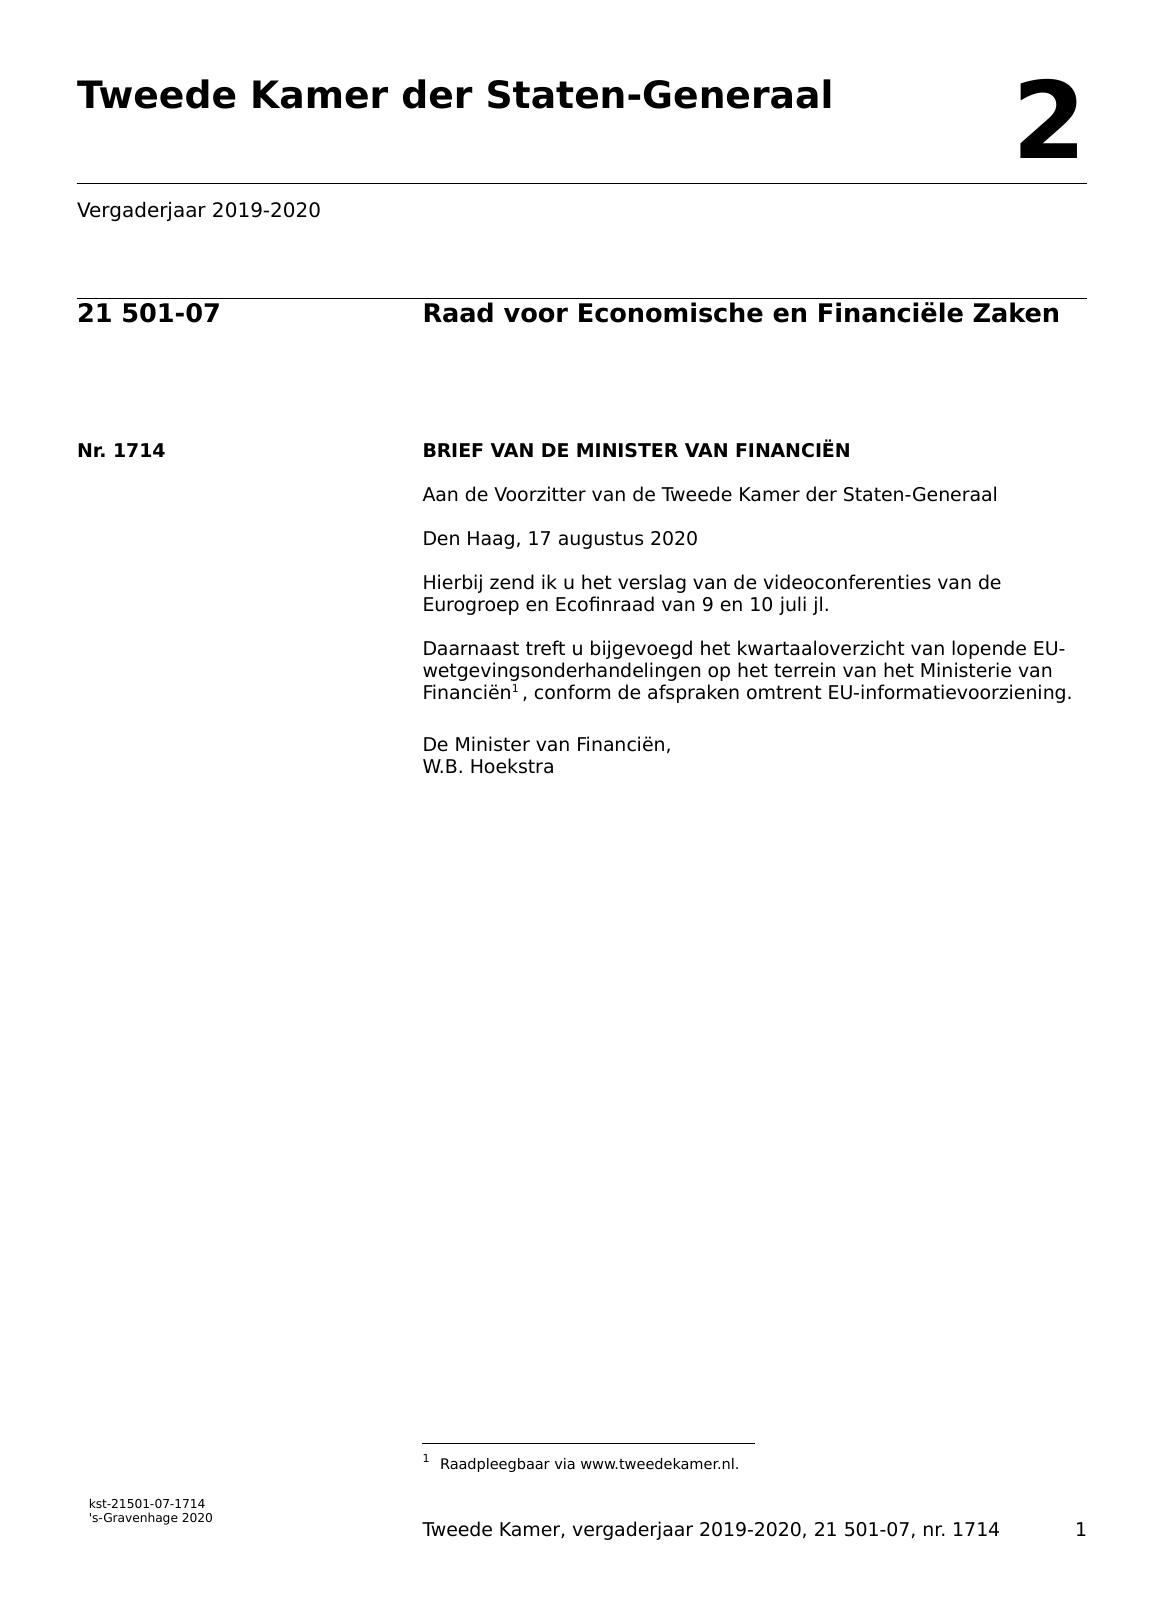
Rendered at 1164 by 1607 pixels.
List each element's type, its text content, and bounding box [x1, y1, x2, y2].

table_header 2 [886, 59, 1087, 183]
text Hierbij zend ik u het verslag van de videoconferenties van de Eurogroep en Ecofinraad van 9 en 10 juli jl. [422, 572, 1087, 616]
text Daarnaast treft u bijgevoegd het kwartaaloverzicht van lopende EU-wetgevingsonderhandelingen op het terrein van het Ministerie van Financiën, conform de afspraken omtrent EU-informatievoorziening. [422, 638, 1087, 704]
text Den Haag, 17 augustus 2020 [422, 528, 1087, 550]
subtitle 21 501-07 Raad voor Economische en Financiële Zaken [77, 299, 1087, 329]
table_header Tweede Kamer der Staten-Generaal [77, 59, 886, 183]
text 's-Gravenhage 2020 [88, 1511, 323, 1525]
table_cell Vergaderjaar 2019-2020 [77, 184, 1087, 298]
text Raadpleegbaar via www.tweedekamer.nl. [422, 1452, 1087, 1474]
text De Minister van Financiën, W.B. Hoekstra [422, 734, 1087, 778]
text Aan de Voorzitter van de Tweede Kamer der Staten-Generaal [422, 484, 1087, 506]
text kst-21501-07-1714 [88, 1497, 323, 1511]
subtitle Nr. 1714 BRIEF VAN DE MINISTER VAN FINANCIËN [77, 440, 1087, 462]
